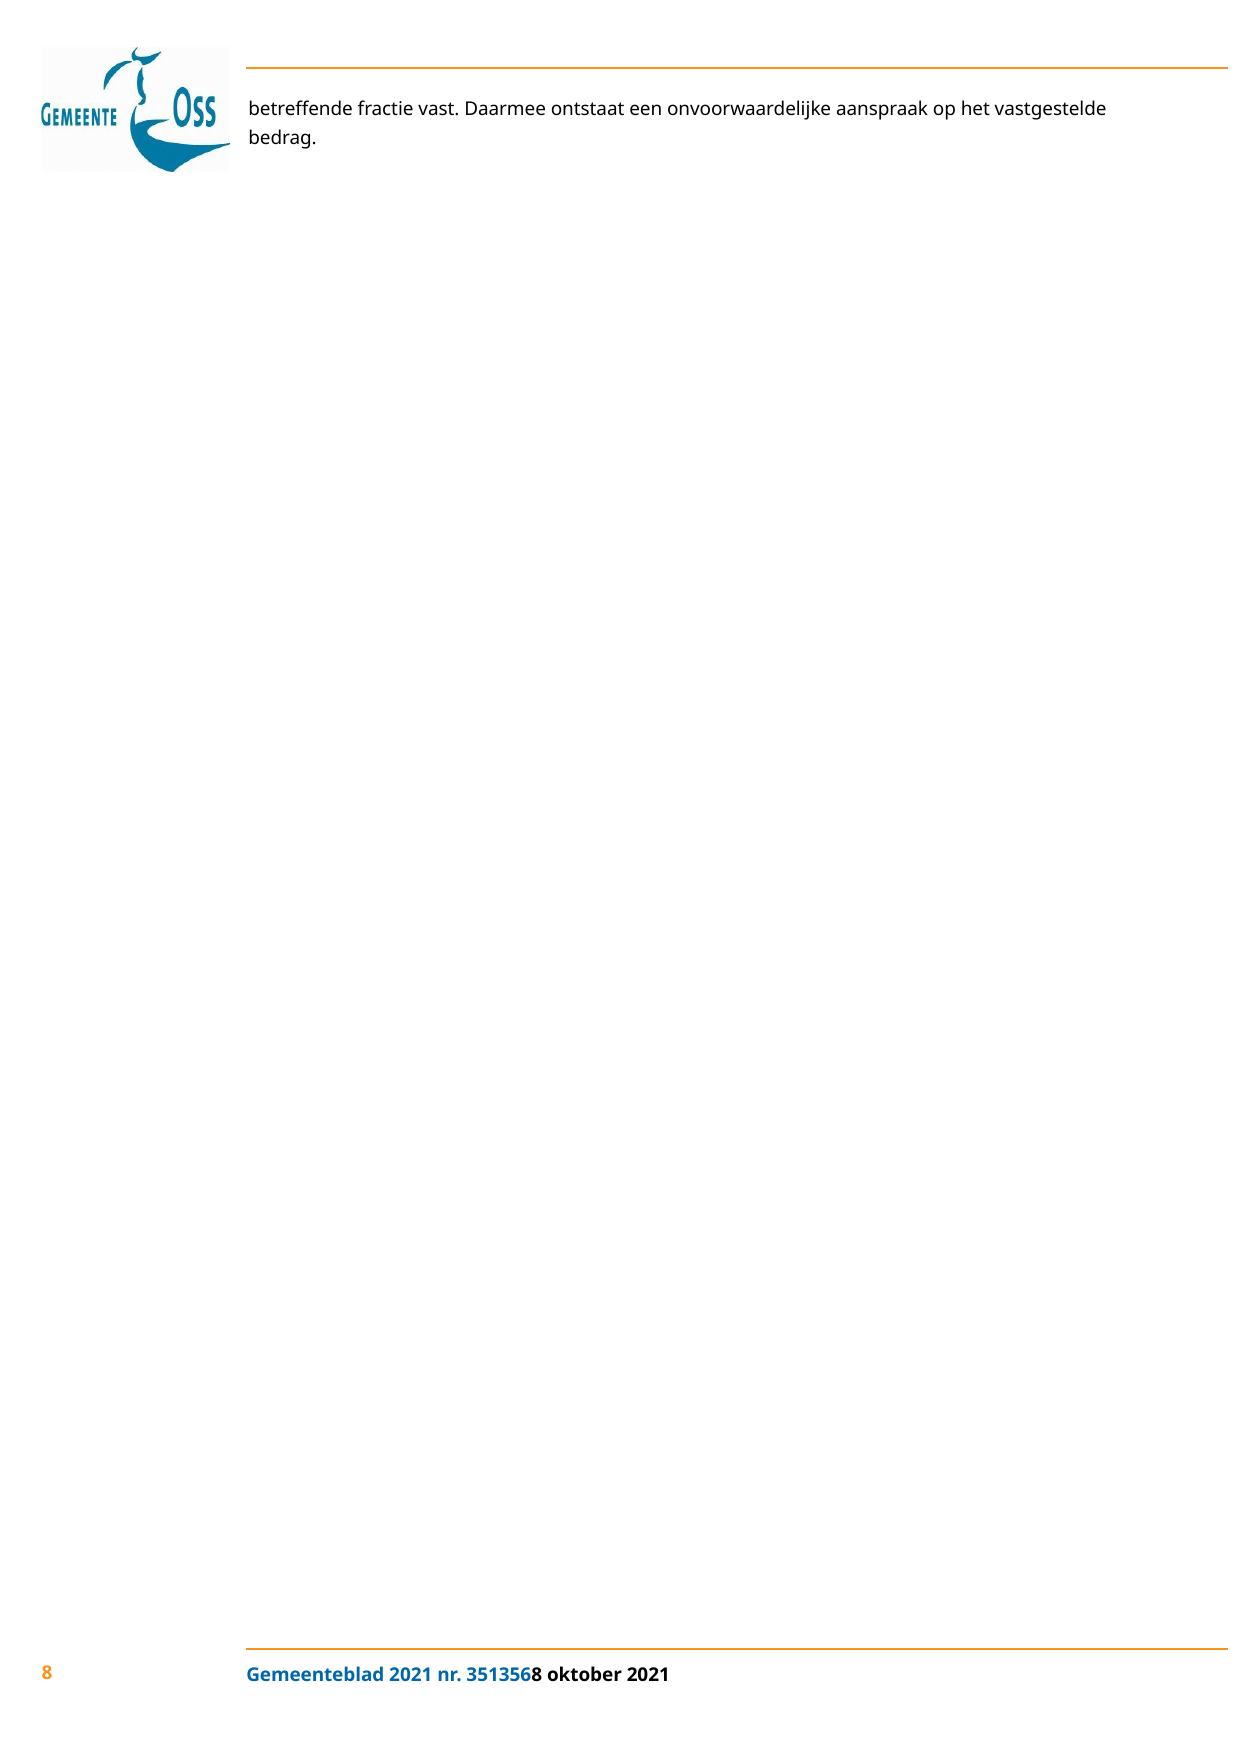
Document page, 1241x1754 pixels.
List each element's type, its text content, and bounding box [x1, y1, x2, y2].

text betreffende fractie vast. Daarmee ontstaat een onvoorwaardelijke aanspraak op het vastgestelde bedrag. [248, 95, 1152, 150]
picture [41, 47, 231, 172]
